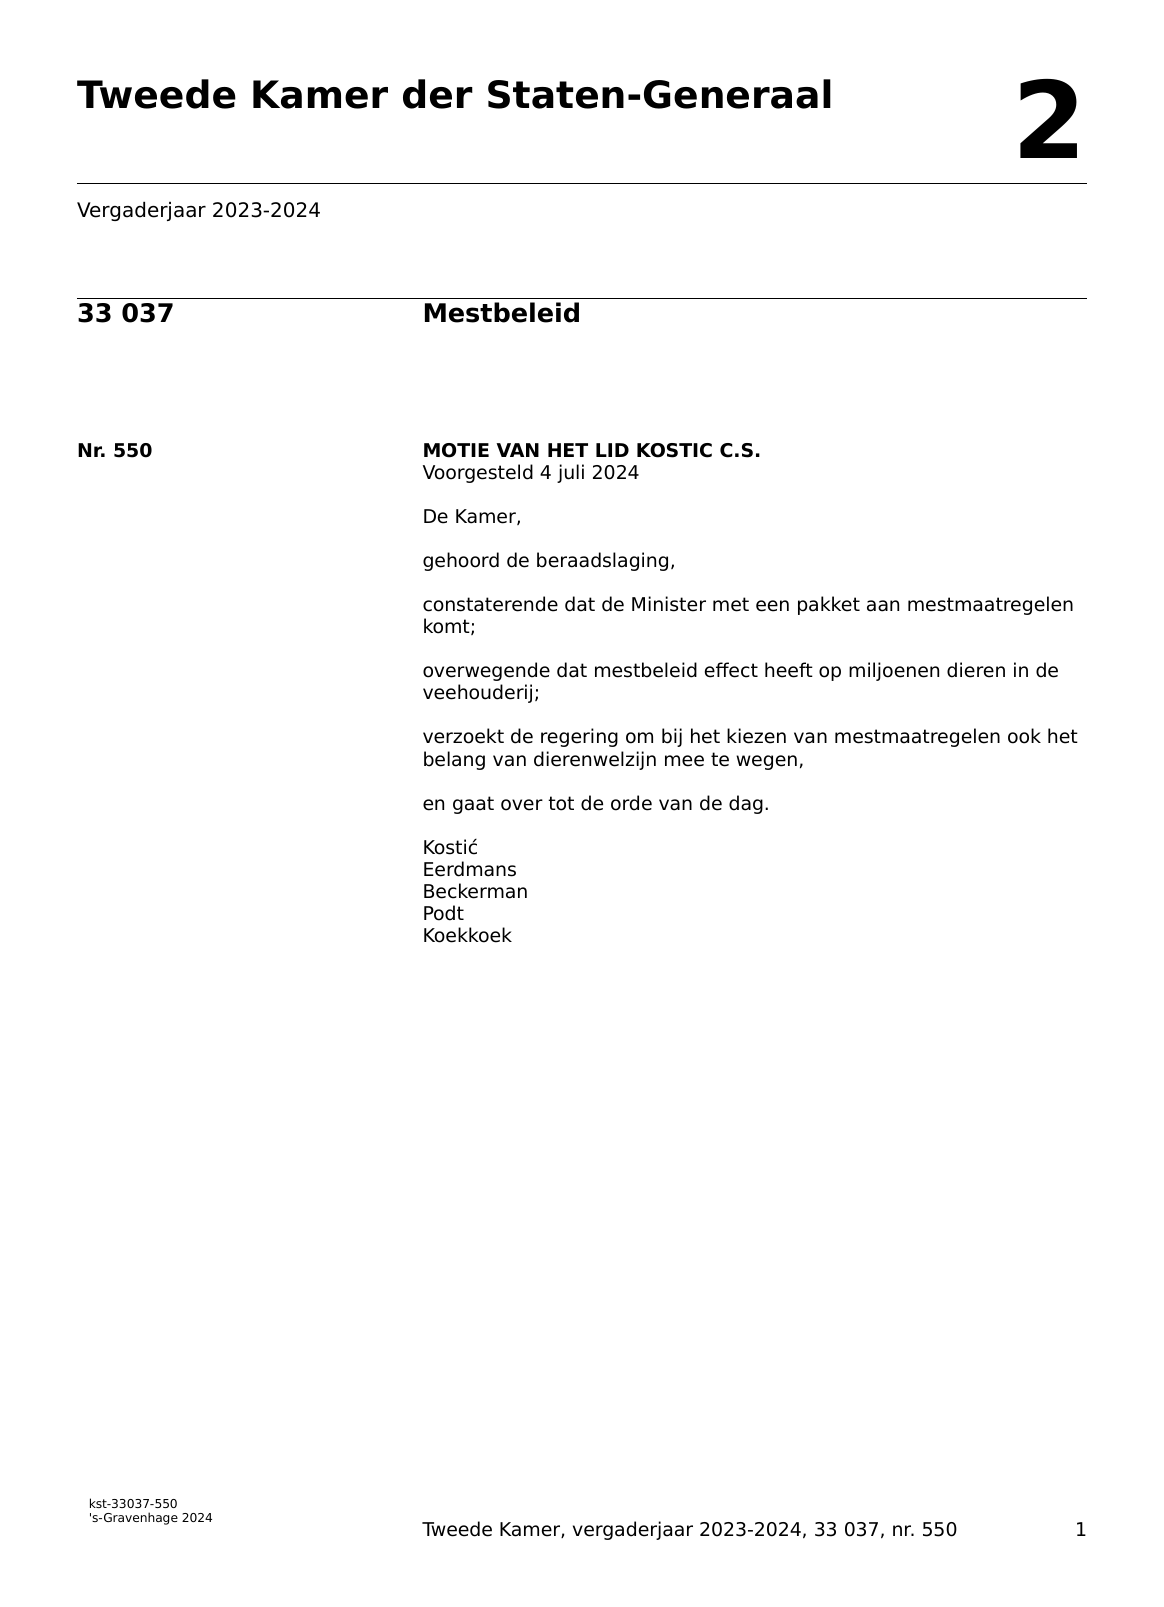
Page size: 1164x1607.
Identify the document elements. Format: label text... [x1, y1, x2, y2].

table_header Tweede Kamer der Staten-Generaal [77, 59, 886, 183]
text Voorgesteld 4 juli 2024 [422, 462, 1087, 484]
text constaterende dat de Minister met een pakket aan mestmaatregelen komt; [422, 594, 1087, 638]
text verzoekt de regering om bij het kiezen van mestmaatregelen ook het belang van dierenwelzijn mee te wegen, [422, 726, 1087, 770]
text De Kamer, [422, 506, 1087, 528]
text 's-Gravenhage 2024 [88, 1511, 323, 1525]
text Koekkoek [422, 925, 1087, 947]
table_header 2 [886, 59, 1087, 183]
text Kostić [422, 837, 1087, 859]
text Podt [422, 903, 1087, 925]
table_cell Vergaderjaar 2023-2024 [77, 184, 1087, 298]
text Beckerman [422, 881, 1087, 903]
subtitle Nr. 550 MOTIE VAN HET LID KOSTIC C.S. [77, 440, 1087, 462]
text en gaat over tot de orde van de dag. [422, 793, 1087, 814]
text gehoord de beraadslaging, [422, 550, 1087, 572]
text kst-33037-550 [88, 1497, 323, 1511]
text Eerdmans [422, 859, 1087, 881]
subtitle 33 037 Mestbeleid [77, 299, 1087, 329]
text overwegende dat mestbeleid effect heeft op miljoenen dieren in de veehouderij; [422, 660, 1087, 704]
